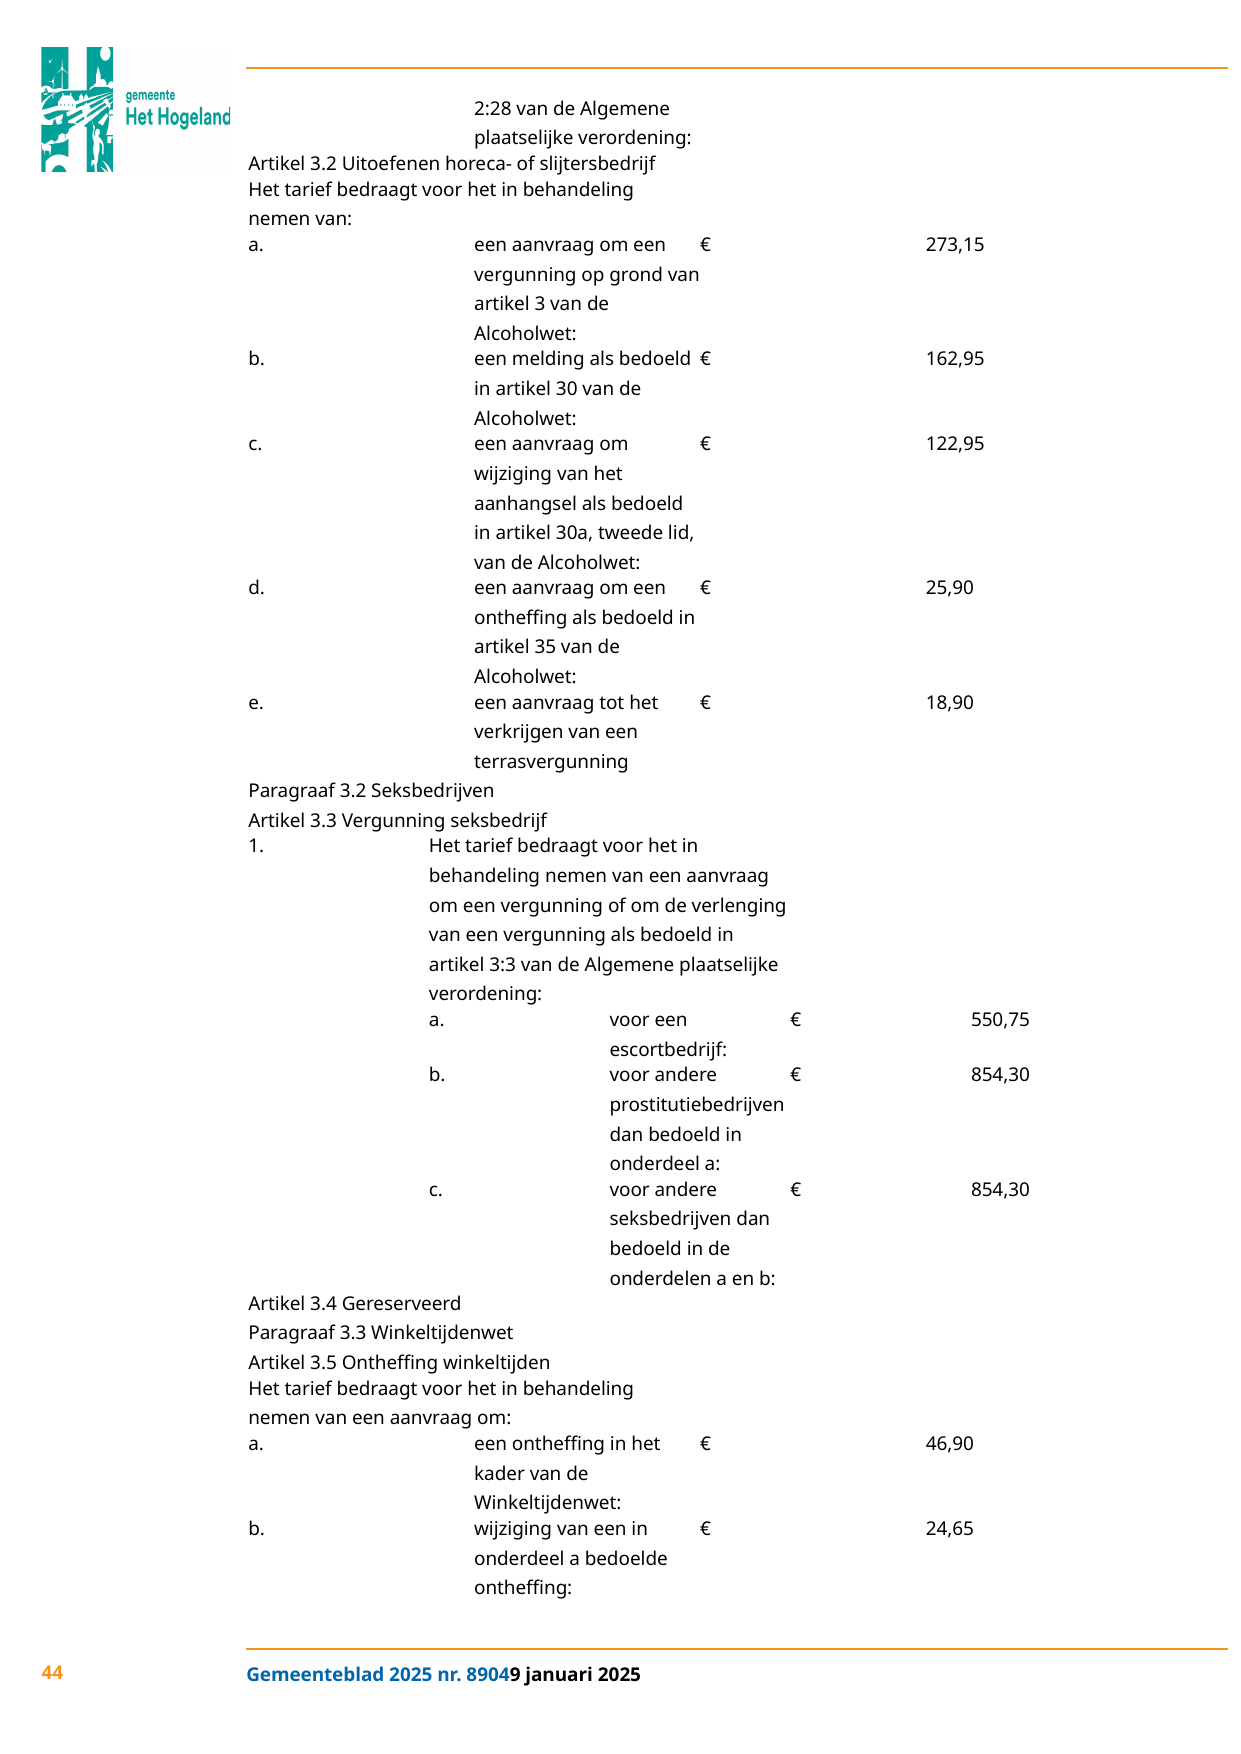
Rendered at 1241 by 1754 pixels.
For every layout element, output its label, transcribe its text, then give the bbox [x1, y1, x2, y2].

table_cell [248, 95, 474, 150]
table_cell voor andere seksbedrijven dan bedoeld in de onderdelen a en b: [609, 1176, 790, 1291]
table_cell een aanvraag tot het verkrijgen van een terrasvergunning [474, 689, 700, 774]
table_cell 25,90 [926, 575, 1152, 689]
table_cell [790, 1291, 971, 1316]
table_header [926, 1349, 1152, 1375]
table_cell 1. [248, 833, 429, 1006]
table_cell b. [248, 1515, 474, 1600]
table_cell € [790, 1176, 971, 1291]
table_cell Het tarief bedraagt voor het in behandeling nemen van: [248, 176, 700, 231]
table_cell [700, 1375, 926, 1430]
table_cell 2:28 van de Algemene plaatselijke verordening: [474, 95, 700, 150]
table_cell € [790, 1062, 971, 1176]
table_cell e. [248, 689, 474, 774]
table_cell een aanvraag om wijziging van het aanhangsel als bedoeld in artikel 30a, tweede lid, van de Alcoholwet: [474, 431, 700, 574]
table_cell [248, 1062, 429, 1176]
table_header [971, 807, 1152, 833]
table_header [790, 807, 971, 833]
table_cell [971, 1291, 1152, 1316]
table_cell [248, 1006, 429, 1062]
table_header Artikel 3.5 Ontheffing winkeltijden [248, 1349, 700, 1375]
table_cell € [700, 346, 926, 431]
table_header [700, 1349, 926, 1375]
table_cell een aanvraag om een ontheffing als bedoeld in artikel 35 van de Alcoholwet: [474, 575, 700, 689]
table_cell [926, 95, 1152, 150]
table_cell 854,30 [971, 1062, 1152, 1176]
table_cell a. [429, 1006, 609, 1062]
table_cell 122,95 [926, 431, 1152, 574]
table_cell [971, 833, 1152, 1006]
table_cell voor een escortbedrijf: [609, 1006, 790, 1062]
table_cell Het tarief bedraagt voor het in behandeling nemen van een aanvraag om een vergunning of om de verlenging van een vergunning als bedoeld in artikel 3:3 van de Algemene plaatselijke verordening: [429, 833, 790, 1006]
table_cell een melding als bedoeld in artikel 30 van de Alcoholwet: [474, 346, 700, 431]
text Paragraaf 3.3 Winkeltijdenwet [248, 1319, 1152, 1345]
table_cell a. [248, 1430, 474, 1515]
table_header Artikel 3.3 Vergunning seksbedrijf [248, 807, 790, 833]
table_cell [700, 95, 926, 150]
table_cell € [700, 231, 926, 346]
table_cell 273,15 [926, 231, 1152, 346]
table_cell [790, 833, 971, 1006]
table_cell [248, 1176, 429, 1291]
table_cell [926, 176, 1152, 231]
table_cell b. [248, 346, 474, 431]
table_cell 24,65 [926, 1515, 1152, 1600]
table_cell € [700, 431, 926, 574]
table_cell [700, 150, 926, 176]
table_cell 550,75 [971, 1006, 1152, 1062]
table_cell een aanvraag om een vergunning op grond van artikel 3 van de Alcoholwet: [474, 231, 700, 346]
table_cell d. [248, 575, 474, 689]
table_cell [926, 1375, 1152, 1430]
table_cell Het tarief bedraagt voor het in behandeling nemen van een aanvraag om: [248, 1375, 700, 1430]
table_cell c. [429, 1176, 609, 1291]
table_cell 854,30 [971, 1176, 1152, 1291]
table_cell Artikel 3.2 Uitoefenen horeca- of slijtersbedrijf [248, 150, 700, 176]
table_cell € [700, 575, 926, 689]
table_cell 46,90 [926, 1430, 1152, 1515]
table_cell 162,95 [926, 346, 1152, 431]
table_cell [926, 150, 1152, 176]
table_cell € [790, 1006, 971, 1062]
table_cell een ontheffing in het kader van de Winkeltijdenwet: [474, 1430, 700, 1515]
table_cell wijziging van een in onderdeel a bedoelde ontheffing: [474, 1515, 700, 1600]
table_cell € [700, 1515, 926, 1600]
table_cell [700, 176, 926, 231]
table_cell Artikel 3.4 Gereserveerd [248, 1291, 790, 1316]
table_cell c. [248, 431, 474, 574]
picture [41, 47, 231, 172]
table_cell € [700, 689, 926, 774]
table_cell a. [248, 231, 474, 346]
table_cell 18,90 [926, 689, 1152, 774]
table_cell voor andere prostitutiebedrijven dan bedoeld in onderdeel a: [609, 1062, 790, 1176]
table_cell b. [429, 1062, 609, 1176]
text Paragraaf 3.2 Seksbedrijven [248, 777, 1152, 803]
table_cell € [700, 1430, 926, 1515]
